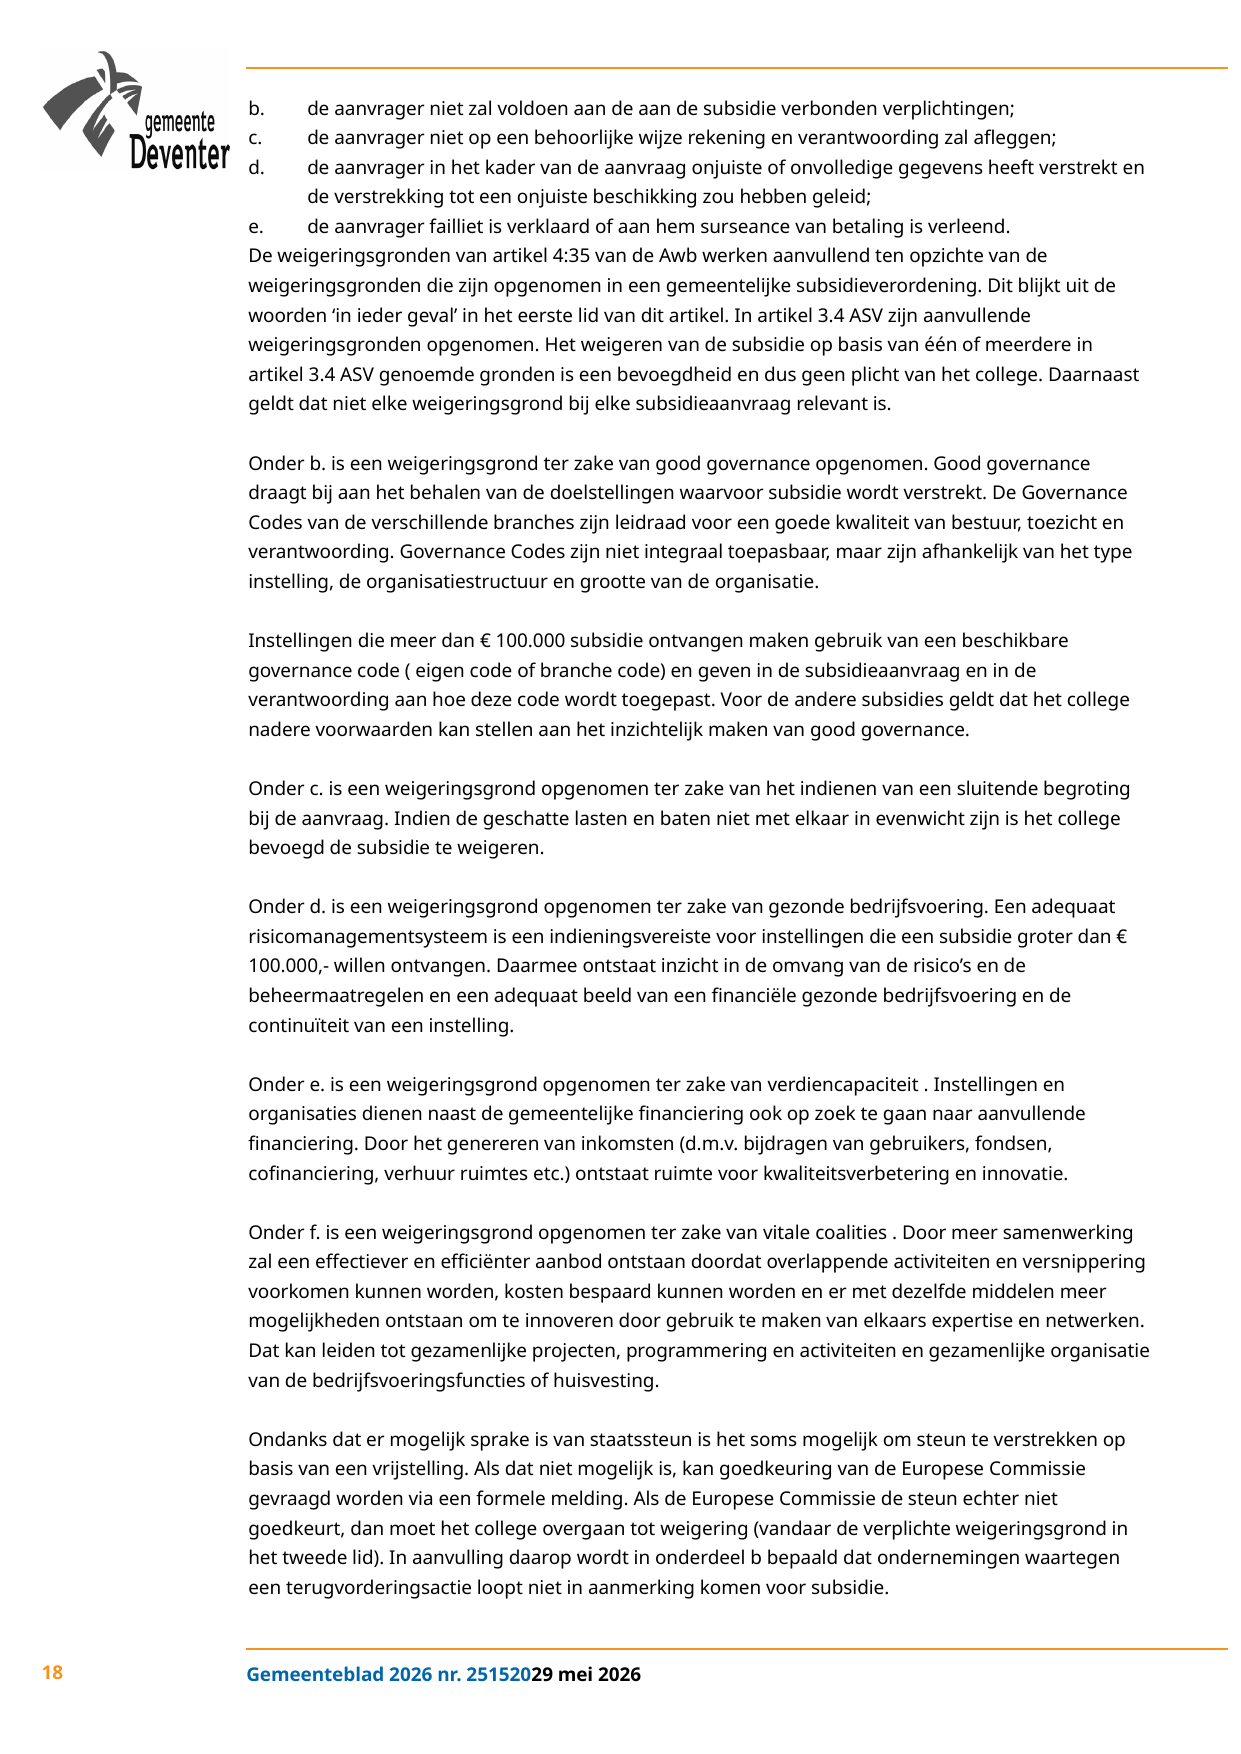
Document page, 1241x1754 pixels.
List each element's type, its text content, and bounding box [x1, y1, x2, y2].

text Instellingen die meer dan € 100.000 subsidie ontvangen maken gebruik van een beschikbare governance code ( eigen code of branche code) en geven in de subsidieaanvraag en in de verantwoording aan hoe deze code wordt toegepast. Voor de andere subsidies geldt dat het college nadere voorwaarden kan stellen aan het inzichtelijk maken van good governance. [248, 627, 1152, 742]
text Onder e. is een weigeringsgrond opgenomen ter zake van verdiencapaciteit . Instellingen en organisaties dienen naast de gemeentelijke financiering ook op zoek te gaan naar aanvullende financiering. Door het genereren van inkomsten (d.m.v. bijdragen van gebruikers, fondsen, cofinanciering, verhuur ruimtes etc.) ontstaat ruimte voor kwaliteitsverbetering en innovatie. [248, 1071, 1152, 1186]
text Ondanks dat er mogelijk sprake is van staatssteun is het soms mogelijk om steun te verstrekken op basis van een vrijstelling. Als dat niet mogelijk is, kan goedkeuring van de Europese Commissie gevraagd worden via een formele melding. Als de Europese Commissie de steun echter niet goedkeurt, dan moet het college overgaan tot weigering (vandaar de verplichte weigeringsgrond in het tweede lid). In aanvulling daarop wordt in onderdeel b bepaald dat ondernemingen waartegen een terugvorderingsactie loopt niet in aanmerking komen voor subsidie. [248, 1426, 1152, 1600]
text Onder f. is een weigeringsgrond opgenomen ter zake van vitale coalities . Door meer samenwerking zal een effectiever en efficiënter aanbod ontstaan doordat overlappende activiteiten en versnippering voorkomen kunnen worden, kosten bespaard kunnen worden en er met dezelfde middelen meer mogelijkheden ontstaan om te innoveren door gebruik te maken van elkaars expertise en netwerken. Dat kan leiden tot gezamenlijke projecten, programmering en activiteiten en gezamenlijke organisatie van de bedrijfsvoeringsfuncties of huisvesting. [248, 1219, 1152, 1393]
text De weigeringsgronden van artikel 4:35 van de Awb werken aanvullend ten opzichte van de weigeringsgronden die zijn opgenomen in een gemeentelijke subsidieverordening. Dit blijkt uit de woorden ‘in ieder geval’ in het eerste lid van dit artikel. In artikel 3.4 ASV zijn aanvullende weigeringsgronden opgenomen. Het weigeren van de subsidie op basis van één of meerdere in artikel 3.4 ASV genoemde gronden is een bevoegdheid en dus geen plicht van het college. Daarnaast geldt dat niet elke weigeringsgrond bij elke subsidieaanvraag relevant is. [248, 243, 1152, 416]
picture [41, 47, 231, 172]
text Onder b. is een weigeringsgrond ter zake van good governance opgenomen. Good governance draagt bij aan het behalen van de doelstellingen waarvoor subsidie wordt verstrekt. De Governance Codes van de verschillende branches zijn leidraad voor een goede kwaliteit van bestuur, toezicht en verantwoording. Governance Codes zijn niet integraal toepasbaar, maar zijn afhankelijk van het type instelling, de organisatiestructuur en grootte van de organisatie. [248, 450, 1152, 594]
list de aanvrager niet zal voldoen aan de aan de subsidie verbonden verplichtingen; [248, 95, 1152, 121]
text Onder d. is een weigeringsgrond opgenomen ter zake van gezonde bedrijfsvoering. Een adequaat risicomanagementsysteem is een indieningsvereiste voor instellingen die een subsidie groter dan € 100.000,- willen ontvangen. Daarmee ontstaat inzicht in de omvang van de risico’s en de beheermaatregelen en een adequaat beeld van een financiële gezonde bedrijfsvoering en de continuïteit van een instelling. [248, 893, 1152, 1038]
list de aanvrager in het kader van de aanvraag onjuiste of onvolledige gegevens heeft verstrekt en de verstrekking tot een onjuiste beschikking zou hebben geleid; [248, 154, 1152, 209]
list de aanvrager failliet is verklaard of aan hem surseance van betaling is verleend. [248, 213, 1152, 239]
list de aanvrager niet op een behoorlijke wijze rekening en verantwoording zal afleggen; [248, 124, 1152, 150]
text Onder c. is een weigeringsgrond opgenomen ter zake van het indienen van een sluitende begroting bij de aanvraag. Indien de geschatte lasten en baten niet met elkaar in evenwicht zijn is het college bevoegd de subsidie te weigeren. [248, 775, 1152, 860]
